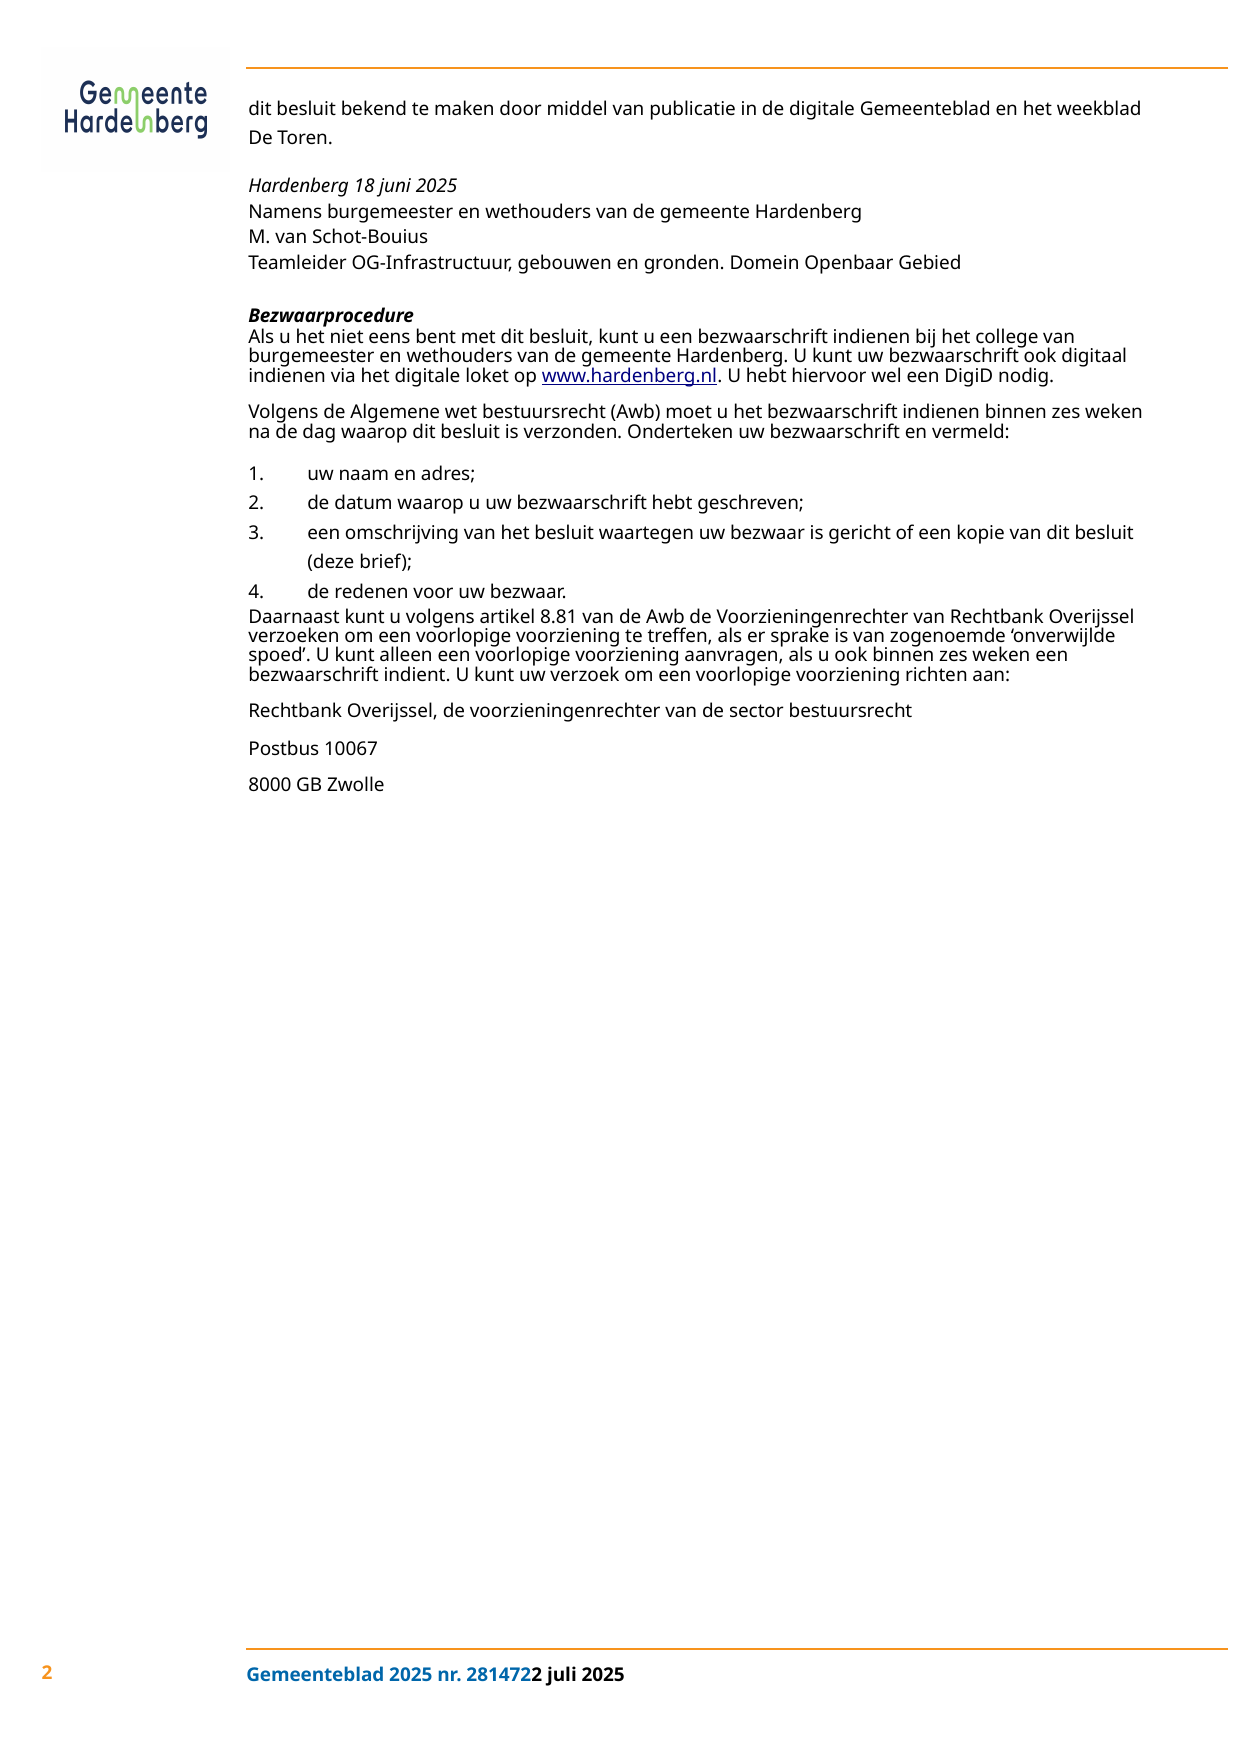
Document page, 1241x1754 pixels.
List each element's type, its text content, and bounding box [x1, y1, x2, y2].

text Rechtbank Overijssel, de voorzieningenrechter van de sector bestuursrecht [248, 702, 1152, 722]
list uw naam en adres; [248, 460, 1152, 486]
text Hardenberg 18 juni 2025 [248, 172, 1152, 198]
text Bezwaarprocedure [248, 302, 1152, 328]
text M. van Schot-Bouius [248, 224, 1152, 249]
text Namens burgemeester en wethouders van de gemeente Hardenberg [248, 198, 1152, 224]
text Daarnaast kunt u volgens artikel 8.81 van de Awb de Voorzieningenrechter van Rechtbank Overijssel verzoeken om een voorlopige voorziening te treffen, als er sprake is van zogenoemde ‘onverwijlde spoed’. U kunt alleen een voorlopige voorziening aanvragen, als u ook binnen zes weken een bezwaarschrift indient. U kunt uw verzoek om een voorlopige voorziening richten aan: [248, 608, 1152, 685]
picture [41, 47, 231, 172]
text Teamleider OG-Infrastructuur, gebouwen en gronden. Domein Openbaar Gebied [248, 249, 1152, 275]
text Volgens de Algemene wet bestuursrecht (Awb) moet u het bezwaarschrift indienen binnen zes weken na de dag waarop dit besluit is verzonden. Onderteken uw bezwaarschrift en vermeld: [248, 403, 1152, 442]
text 8000 GB Zwolle [248, 776, 1152, 796]
text Postbus 10067 [248, 739, 1152, 759]
list een omschrijving van het besluit waartegen uw bezwaar is gericht of een kopie van dit besluit (deze brief); [248, 519, 1152, 574]
text Als u het niet eens bent met dit besluit, kunt u een bezwaarschrift indienen bij het college van burgemeester en wethouders van de gemeente Hardenberg. U kunt uw bezwaarschrift ook digitaal indienen via het digitale loket op www.hardenberg.nl. U hebt hiervoor wel een DigiD nodig. [248, 328, 1152, 386]
text dit besluit bekend te maken door middel van publicatie in de digitale Gemeenteblad en het weekblad De Toren. [248, 95, 1152, 150]
list de redenen voor uw bezwaar. [248, 578, 1152, 604]
list de datum waarop u uw bezwaarschrift hebt geschreven; [248, 489, 1152, 515]
